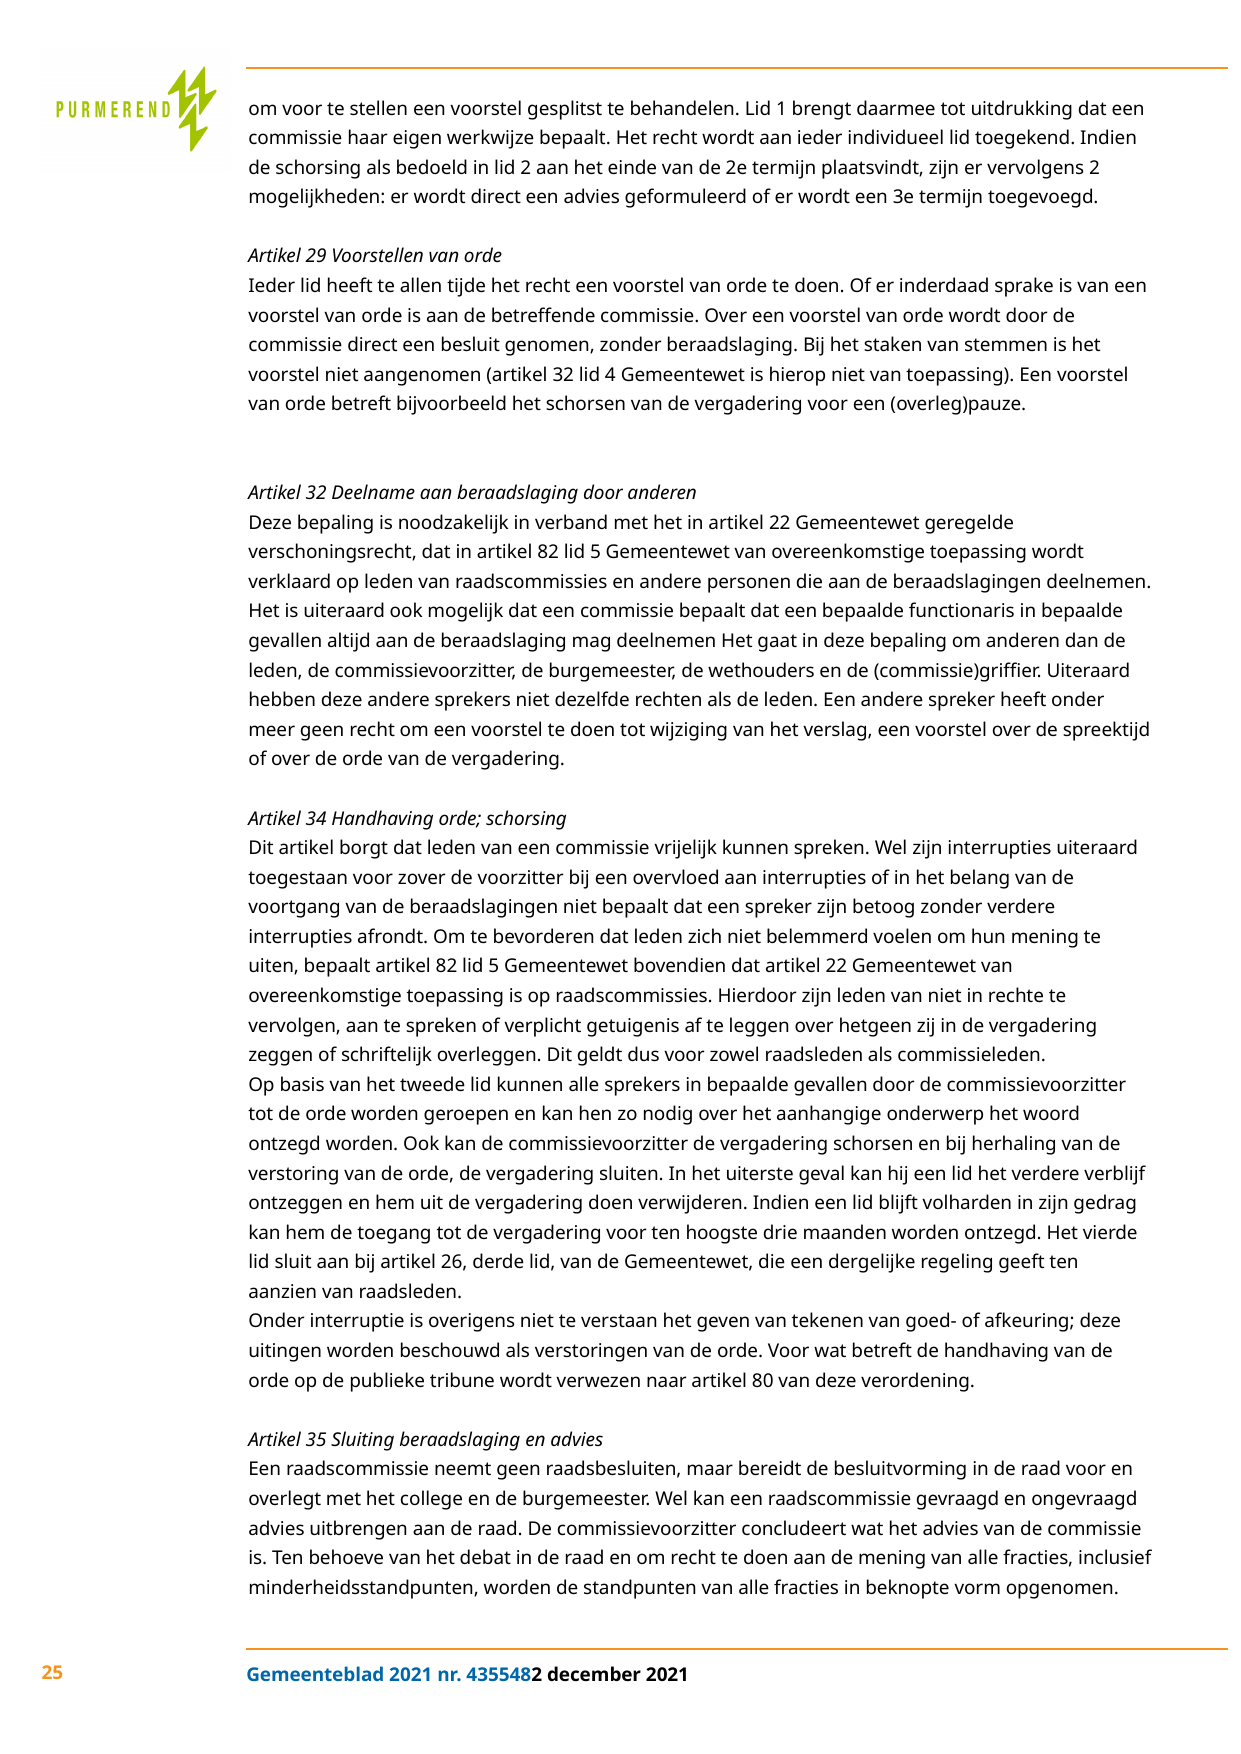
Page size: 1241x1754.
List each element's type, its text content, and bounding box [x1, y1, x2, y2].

text Op basis van het tweede lid kunnen alle sprekers in bepaalde gevallen door de commissievoorzitter tot de orde worden geroepen en kan hen zo nodig over het aanhangige onderwerp het woord ontzegd worden. Ook kan de commissievoorzitter de vergadering schorsen en bij herhaling van de verstoring van de orde, de vergadering sluiten. In het uiterste geval kan hij een lid het verdere verblijf ontzeggen en hem uit de vergadering doen verwijderen. Indien een lid blijft volharden in zijn gedrag kan hem de toegang tot de vergadering voor ten hoogste drie maanden worden ontzegd. Het vierde lid sluit aan bij artikel 26, derde lid, van de Gemeentewet, die een dergelijke regeling geeft ten aanzien van raadsleden. [248, 1071, 1152, 1304]
text Deze bepaling is noodzakelijk in verband met het in artikel 22 Gemeentewet geregelde verschoningsrecht, dat in artikel 82 lid 5 Gemeentewet van overeenkomstige toepassing wordt verklaard op leden van raadscommissies en andere personen die aan de beraadslagingen deelnemen. Het is uiteraard ook mogelijk dat een commissie bepaalt dat een bepaalde functionaris in bepaalde gevallen altijd aan de beraadslaging mag deelnemen Het gaat in deze bepaling om anderen dan de leden, de commissievoorzitter, de burgemeester, de wethouders en de (commissie)griffier. Uiteraard hebben deze andere sprekers niet dezelfde rechten als de leden. Een andere spreker heeft onder meer geen recht om een voorstel te doen tot wijziging van het verslag, een voorstel over de spreektijd of over de orde van de vergadering. [248, 509, 1152, 771]
text Artikel 29 Voorstellen van orde [248, 243, 1152, 268]
text Artikel 32 Deelname aan beraadslaging door anderen [248, 479, 1152, 505]
text Een raadscommissie neemt geen raadsbesluiten, maar bereidt de besluitvorming in de raad voor en overlegt met het college en de burgemeester. Wel kan een raadscommissie gevraagd en ongevraagd advies uitbrengen aan de raad. De commissievoorzitter concludeert wat het advies van de commissie is. Ten behoeve van het debat in de raad en om recht te doen aan de mening van alle fracties, inclusief minderheidsstandpunten, worden de standpunten van alle fracties in beknopte vorm opgenomen. [248, 1456, 1152, 1600]
text Dit artikel borgt dat leden van een commissie vrijelijk kunnen spreken. Wel zijn interrupties uiteraard toegestaan voor zover de voorzitter bij een overvloed aan interrupties of in het belang van de voortgang van de beraadslagingen niet bepaalt dat een spreker zijn betoog zonder verdere interrupties afrondt. Om te bevorderen dat leden zich niet belemmerd voelen om hun mening te uiten, bepaalt artikel 82 lid 5 Gemeentewet bovendien dat artikel 22 Gemeentewet van overeenkomstige toepassing is op raadscommissies. Hierdoor zijn leden van niet in rechte te vervolgen, aan te spreken of verplicht getuigenis af te leggen over hetgeen zij in de vergadering zeggen of schriftelijk overleggen. Dit geldt dus voor zowel raadsleden als commissieleden. [248, 834, 1152, 1067]
text Ieder lid heeft te allen tijde het recht een voorstel van orde te doen. Of er inderdaad sprake is van een voorstel van orde is aan de betreffende commissie. Over een voorstel van orde wordt door de commissie direct een besluit genomen, zonder beraadslaging. Bij het staken van stemmen is het voorstel niet aangenomen (artikel 32 lid 4 Gemeentewet is hierop niet van toepassing). Een voorstel van orde betreft bijvoorbeeld het schorsen van de vergadering voor een (overleg)pauze. [248, 272, 1152, 416]
picture [41, 47, 231, 172]
text Artikel 34 Handhaving orde; schorsing [248, 805, 1152, 831]
text Artikel 35 Sluiting beraadslaging en advies [248, 1426, 1152, 1452]
text om voor te stellen een voorstel gesplitst te behandelen. Lid 1 brengt daarmee tot uitdrukking dat een commissie haar eigen werkwijze bepaalt. Het recht wordt aan ieder individueel lid toegekend. Indien de schorsing als bedoeld in lid 2 aan het einde van de 2e termijn plaatsvindt, zijn er vervolgens 2 mogelijkheden: er wordt direct een advies geformuleerd of er wordt een 3e termijn toegevoegd. [248, 95, 1152, 209]
text Onder interruptie is overigens niet te verstaan het geven van tekenen van goed- of afkeuring; deze uitingen worden beschouwd als verstoringen van de orde. Voor wat betreft de handhaving van de orde op de publieke tribune wordt verwezen naar artikel 80 van deze verordening. [248, 1308, 1152, 1393]
